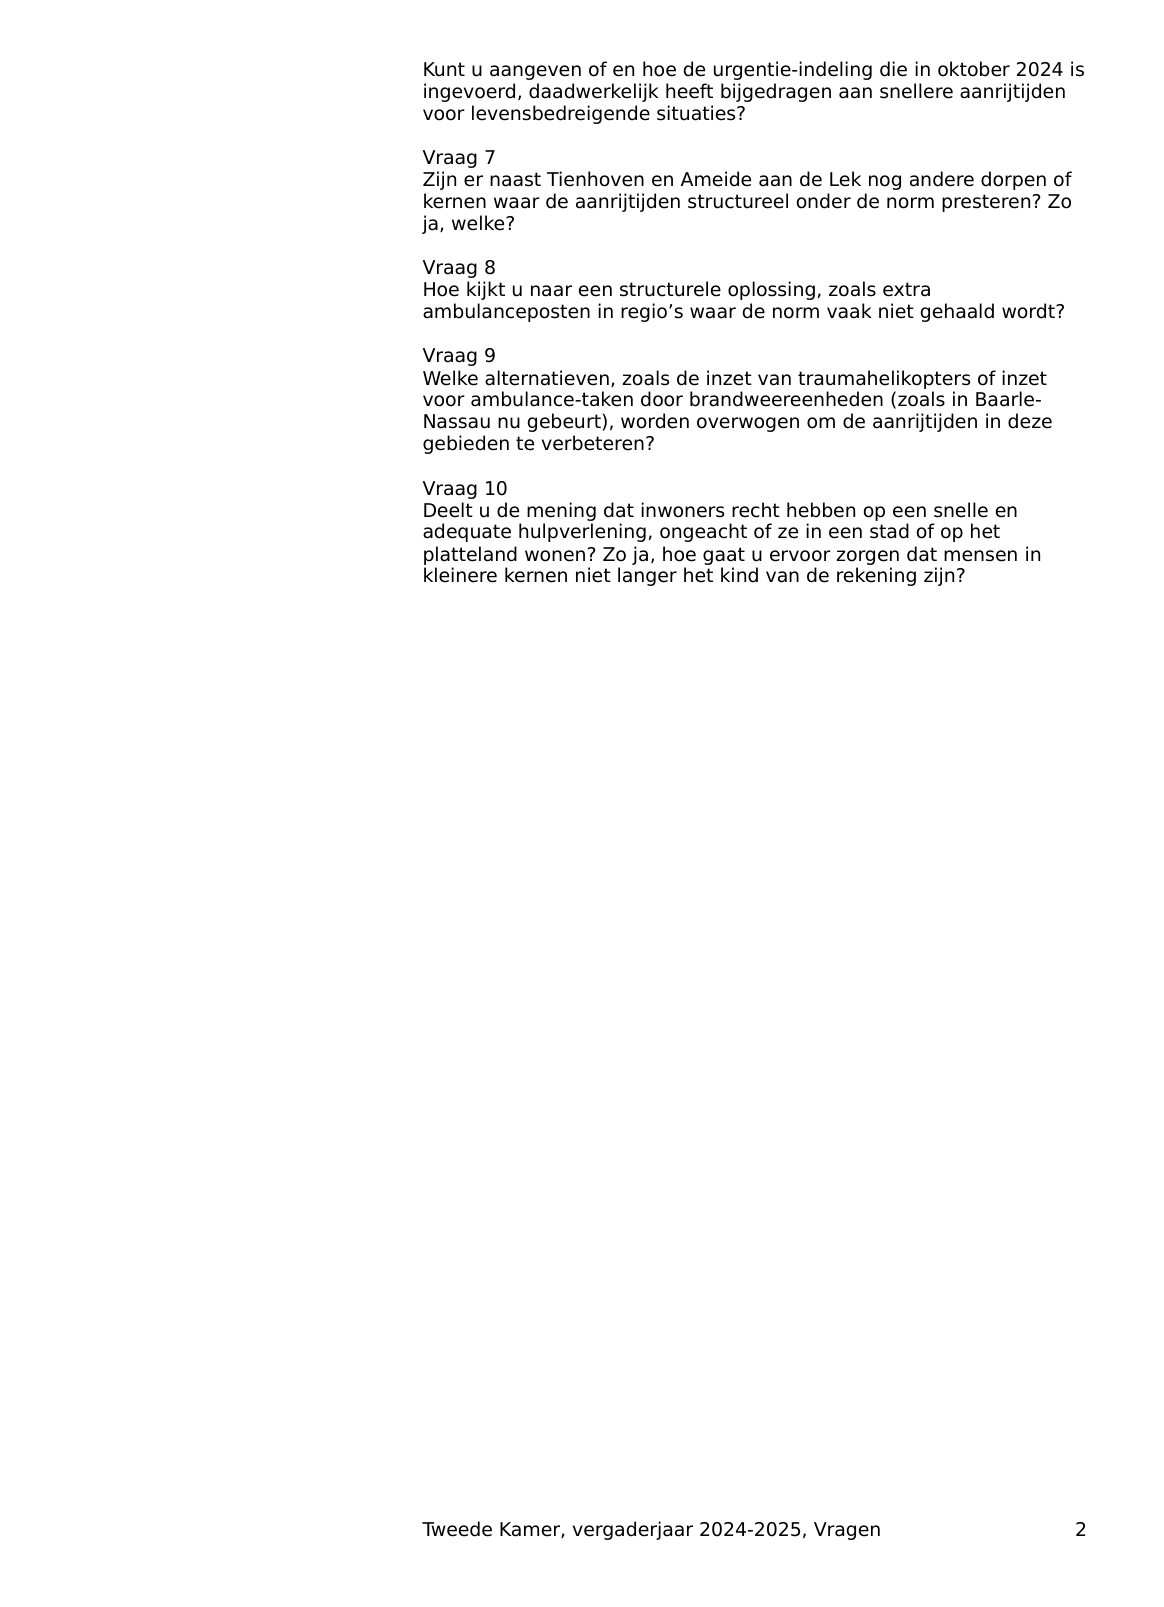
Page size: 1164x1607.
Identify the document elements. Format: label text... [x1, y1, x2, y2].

text Welke alternatieven, zoals de inzet van traumahelikopters of inzet voor ambulance-taken door brandweereenheden (zoals in Baarle-Nassau nu gebeurt), worden overwogen om de aanrijtijden in deze gebieden te verbeteren? [422, 367, 1087, 455]
text Kunt u aangeven of en hoe de urgentie-indeling die in oktober 2024 is ingevoerd, daadwerkelijk heeft bijgedragen aan snellere aanrijtijden voor levensbedreigende situaties? [422, 59, 1087, 125]
text Zijn er naast Tienhoven en Ameide aan de Lek nog andere dorpen of kernen waar de aanrijtijden structureel onder de norm presteren? Zo ja, welke? [422, 169, 1087, 235]
text Vraag 10 [422, 477, 1087, 499]
text Deelt u de mening dat inwoners recht hebben op een snelle en adequate hulpverlening, ongeacht of ze in een stad of op het platteland wonen? Zo ja, hoe gaat u ervoor zorgen dat mensen in kleinere kernen niet langer het kind van de rekening zijn? [422, 499, 1087, 587]
text Hoe kijkt u naar een structurele oplossing, zoals extra ambulanceposten in regio’s waar de norm vaak niet gehaald wordt? [422, 279, 1087, 323]
text Vraag 9 [422, 345, 1087, 367]
text Vraag 7 [422, 147, 1087, 169]
text Vraag 8 [422, 257, 1087, 279]
